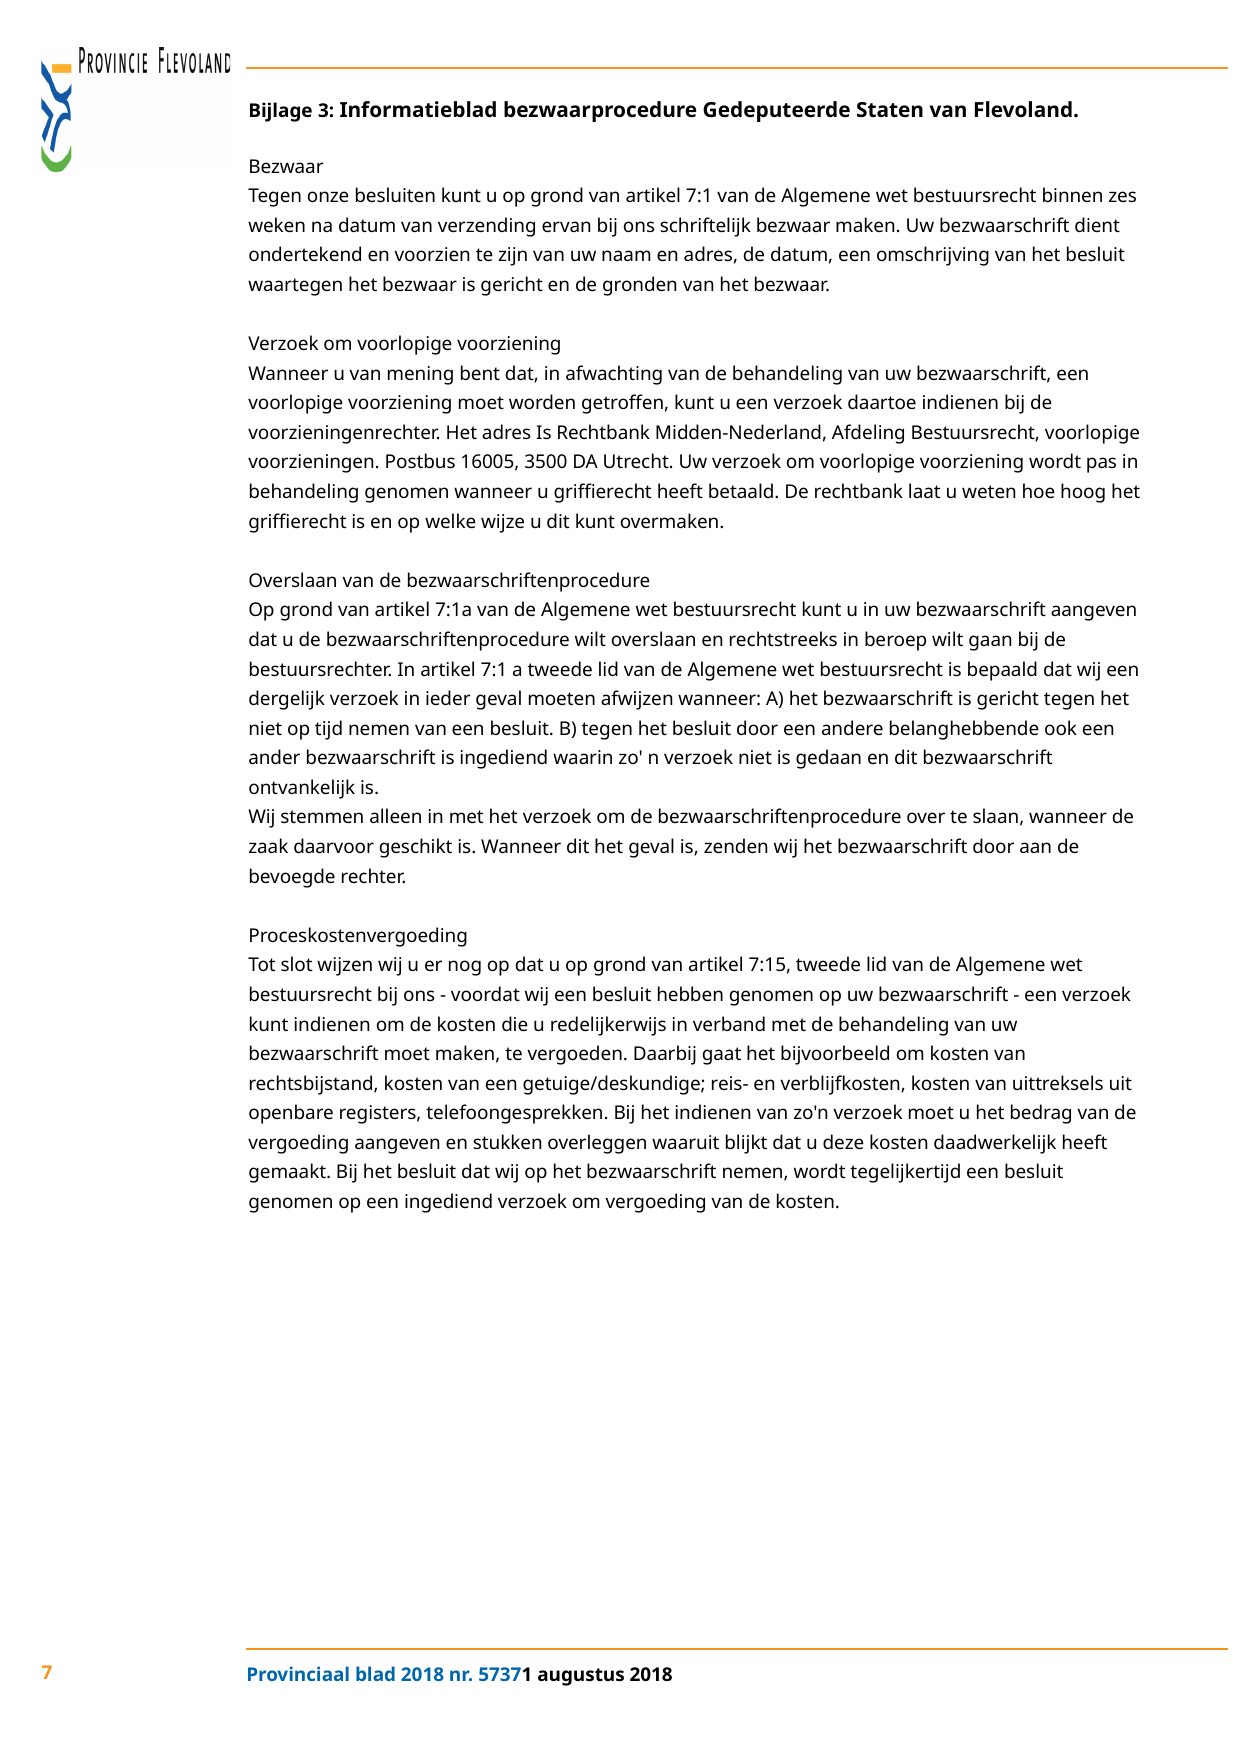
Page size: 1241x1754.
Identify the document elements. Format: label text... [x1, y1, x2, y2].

text Bezwaar [248, 153, 1152, 179]
text Proceskostenvergoeding [248, 922, 1152, 948]
text Overslaan van de bezwaarschriftenprocedure [248, 567, 1152, 593]
text Tegen onze besluiten kunt u op grond van artikel 7:1 van de Algemene wet bestuursrecht binnen zes weken na datum van verzending ervan bij ons schriftelijk bezwaar maken. Uw bezwaarschrift dient ondertekend en voorzien te zijn van uw naam en adres, de datum, een omschrijving van het besluit waartegen het bezwaar is gericht en de gronden van het bezwaar. [248, 182, 1152, 297]
text Wanneer u van mening bent dat, in afwachting van de behandeling van uw bezwaarschrift, een voorlopige voorziening moet worden getroffen, kunt u een verzoek daartoe indienen bij de voorzieningenrechter. Het adres Is Rechtbank Midden-Nederland, Afdeling Bestuursrecht, voorlopige voorzieningen. Postbus 16005, 3500 DA Utrecht. Uw verzoek om voorlopige voorziening wordt pas in behandeling genomen wanneer u griffierecht heeft betaald. De rechtbank laat u weten hoe hoog het griffierecht is en op welke wijze u dit kunt overmaken. [248, 360, 1152, 534]
text Verzoek om voorlopige voorziening [248, 330, 1152, 356]
text Op grond van artikel 7:1a van de Algemene wet bestuursrecht kunt u in uw bezwaarschrift aangeven dat u de bezwaarschriftenprocedure wilt overslaan en rechtstreeks in beroep wilt gaan bij de bestuursrechter. In artikel 7:1 a tweede lid van de Algemene wet bestuursrecht is bepaald dat wij een dergelijk verzoek in ieder geval moeten afwijzen wanneer: A) het bezwaarschrift is gericht tegen het niet op tijd nemen van een besluit. B) tegen het besluit door een andere belanghebbende ook een ander bezwaarschrift is ingediend waarin zo' n verzoek niet is gedaan en dit bezwaarschrift ontvankelijk is. [248, 597, 1152, 800]
text Tot slot wijzen wij u er nog op dat u op grond van artikel 7:15, tweede lid van de Algemene wet bestuursrecht bij ons - voordat wij een besluit hebben genomen op uw bezwaarschrift - een verzoek kunt indienen om de kosten die u redelijkerwijs in verband met de behandeling van uw bezwaarschrift moet maken, te vergoeden. Daarbij gaat het bijvoorbeeld om kosten van rechtsbijstand, kosten van een getuige/deskundige; reis- en verblijfkosten, kosten van uittreksels uit openbare registers, telefoongesprekken. Bij het indienen van zo'n verzoek moet u het bedrag van de vergoeding aangeven en stukken overleggen waaruit blijkt dat u deze kosten daadwerkelijk heeft gemaakt. Bij het besluit dat wij op het bezwaarschrift nemen, wordt tegelijkertijd een besluit genomen op een ingediend verzoek om vergoeding van de kosten. [248, 952, 1152, 1214]
picture [41, 47, 231, 172]
text Wij stemmen alleen in met het verzoek om de bezwaarschriftenprocedure over te slaan, wanneer de zaak daarvoor geschikt is. Wanneer dit het geval is, zenden wij het bezwaarschrift door aan de bevoegde rechter. [248, 804, 1152, 889]
text Bijlage 3: Informatieblad bezwaarprocedure Gedeputeerde Staten van Flevoland. [248, 95, 1152, 123]
